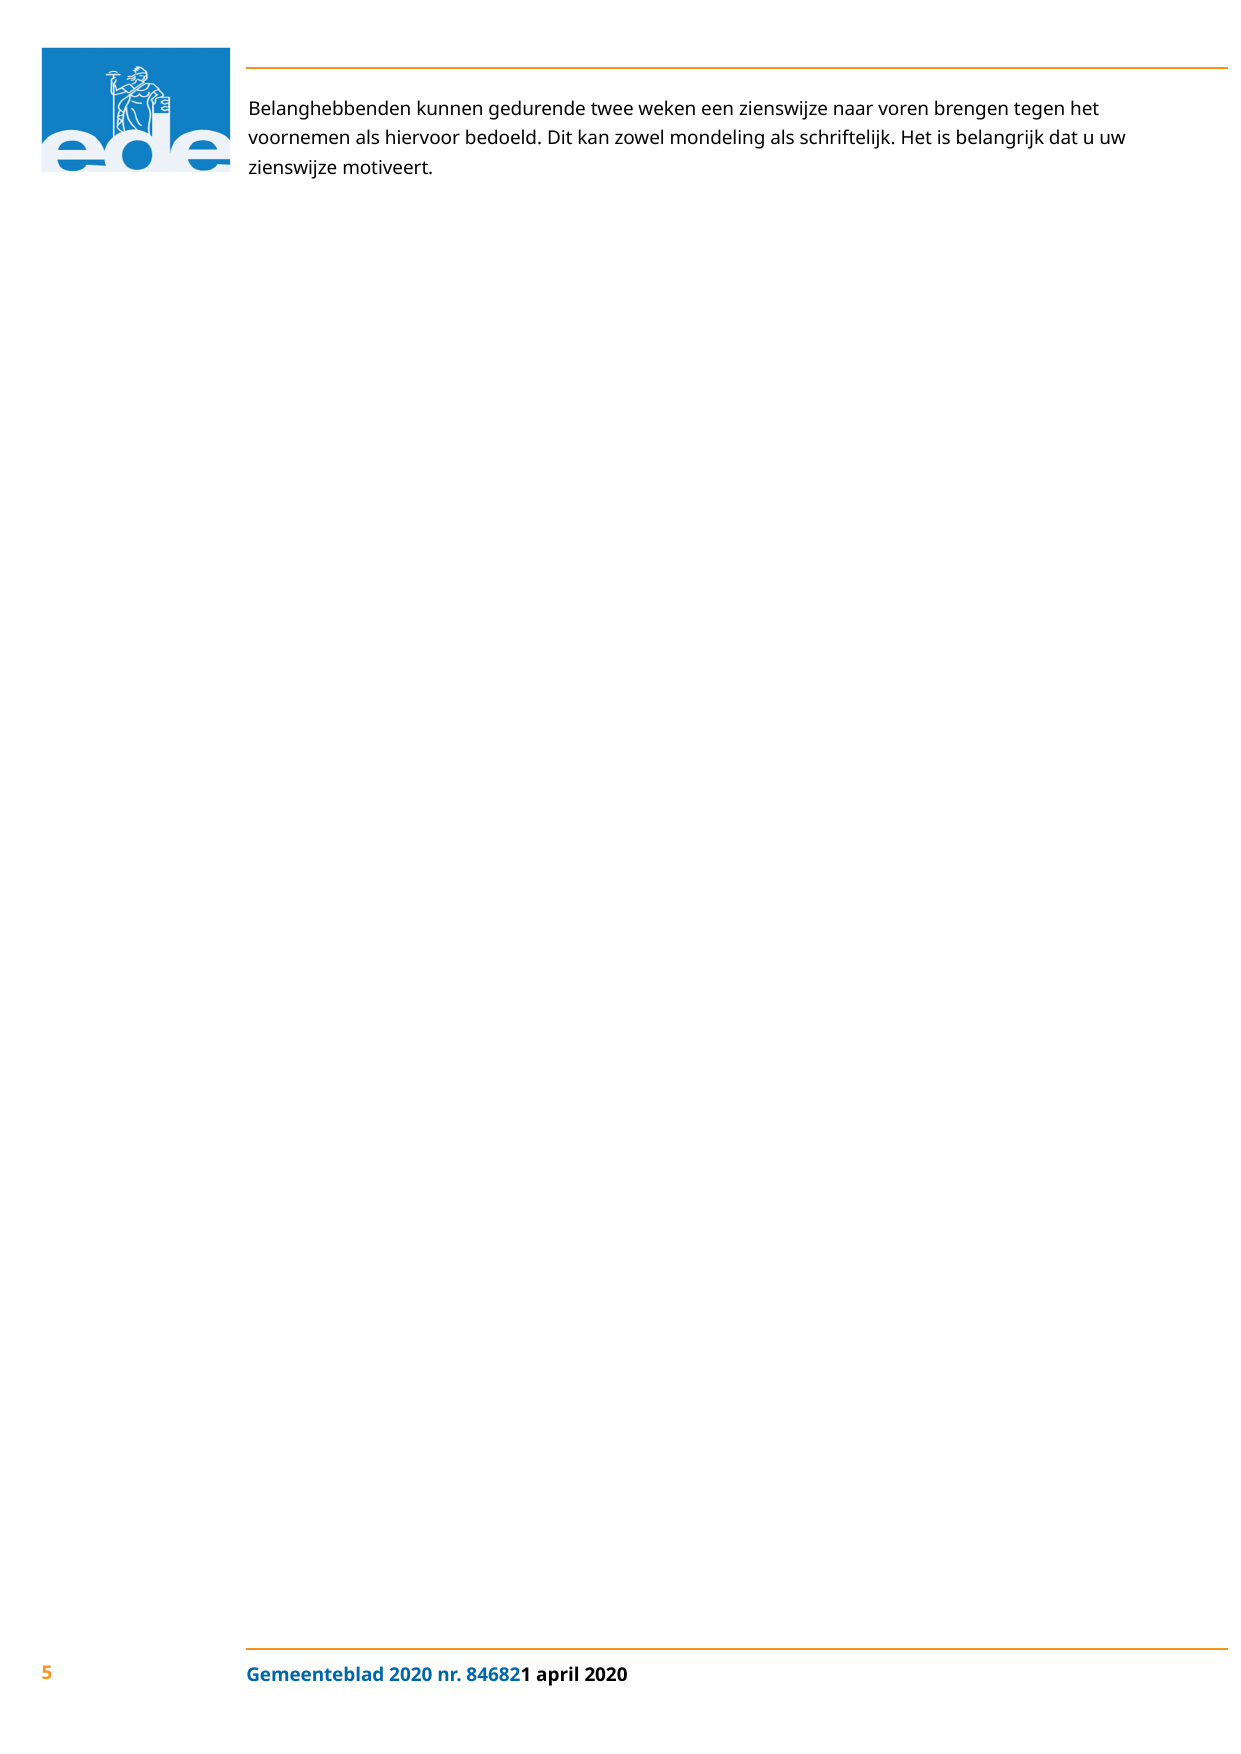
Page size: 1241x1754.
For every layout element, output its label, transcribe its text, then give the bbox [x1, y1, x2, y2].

picture [41, 47, 231, 172]
text Belanghebbenden kunnen gedurende twee weken een zienswijze naar voren brengen tegen het voornemen als hiervoor bedoeld. Dit kan zowel mondeling als schriftelijk. Het is belangrijk dat u uw zienswijze motiveert. [248, 95, 1152, 180]
